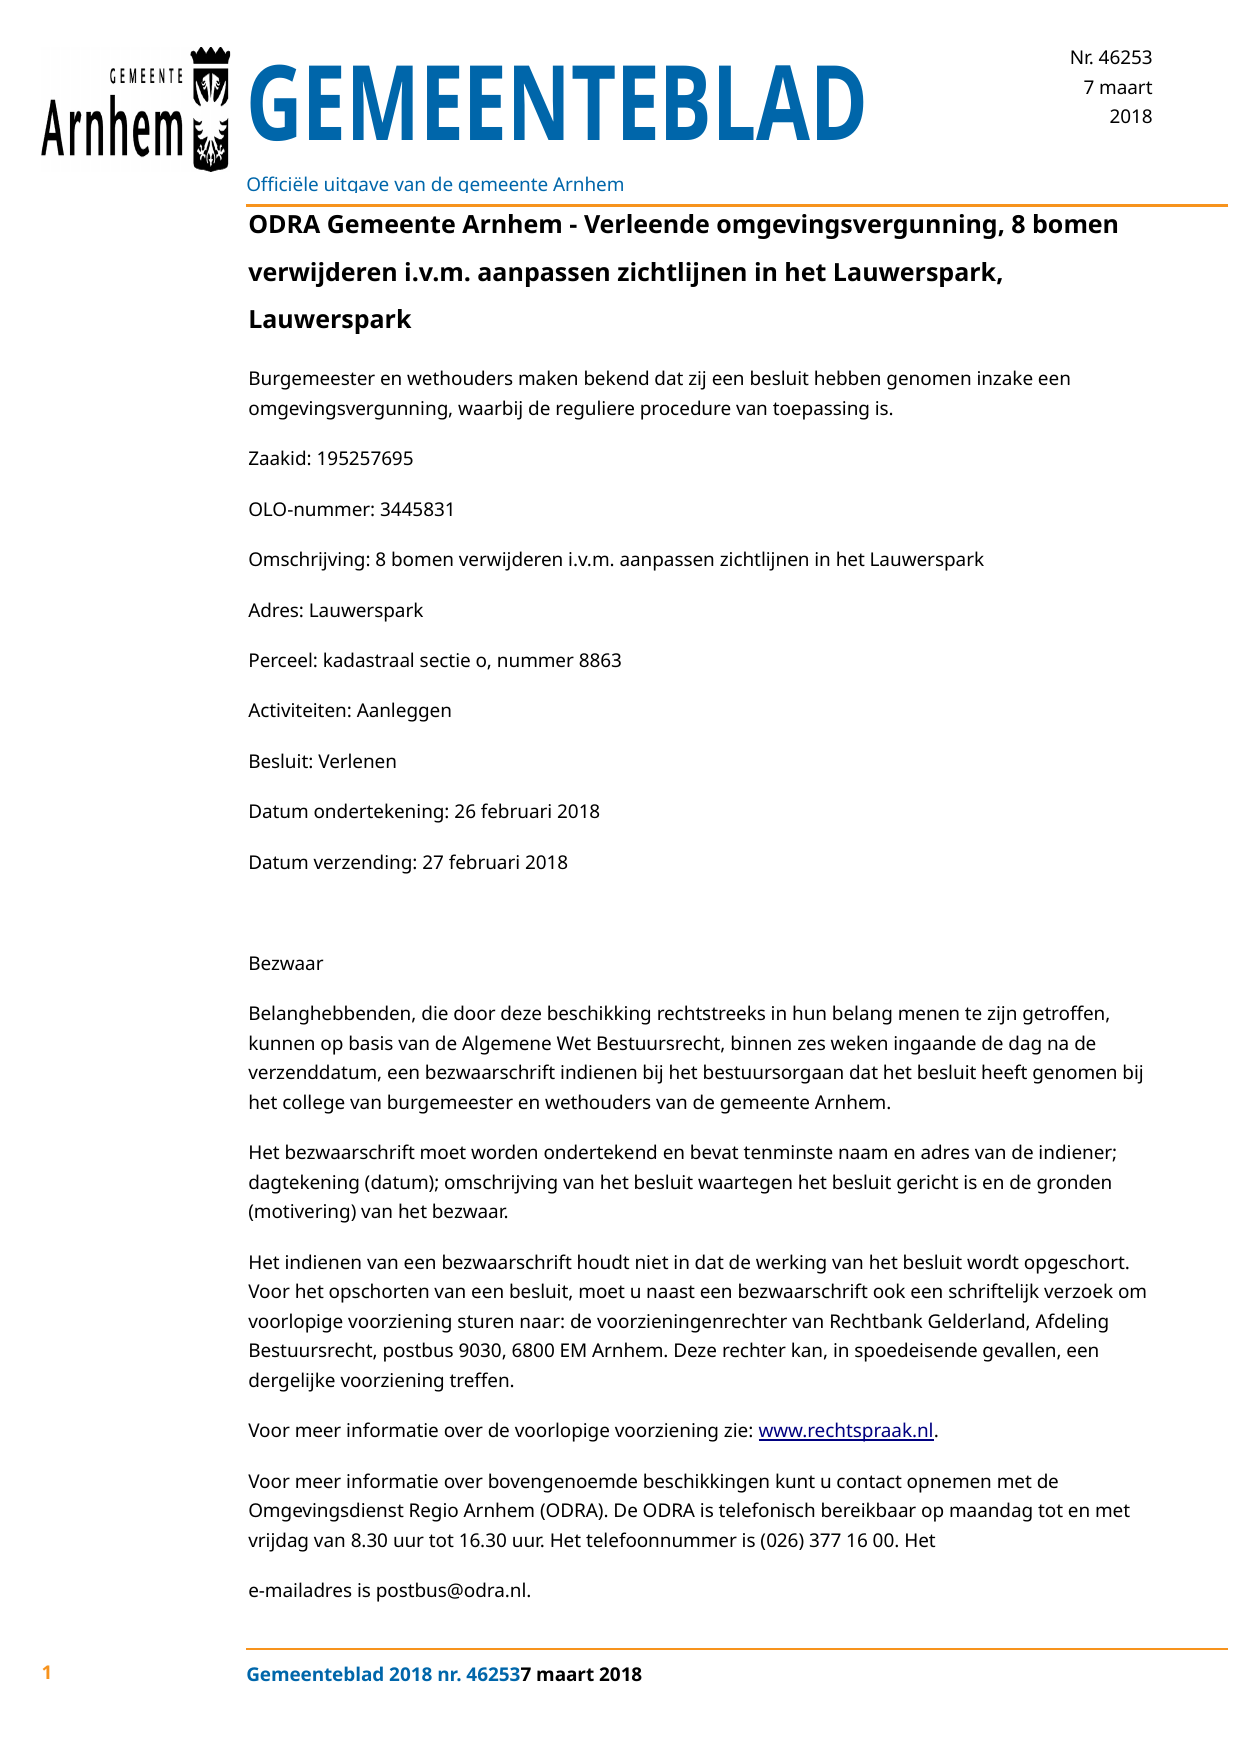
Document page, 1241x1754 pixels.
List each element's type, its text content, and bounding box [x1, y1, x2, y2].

text Datum verzending: 27 februari 2018 [248, 849, 1152, 874]
text e-mailadres is postbus@odra.nl. [248, 1578, 1152, 1603]
text Adres: Lauwerspark [248, 597, 1152, 622]
text Belanghebbenden, die door deze beschikking rechtstreeks in hun belang menen te zijn getroffen, kunnen op basis van de Algemene Wet Bestuursrecht, binnen zes weken ingaande de dag na de verzenddatum, een bezwaarschrift indienen bij het bestuursorgaan dat het besluit heeft genomen bij het college van burgemeester en wethouders van de gemeente Arnhem. [248, 1000, 1152, 1114]
text Omschrijving: 8 bomen verwijderen i.v.m. aanpassen zichtlijnen in het Lauwerspark [248, 546, 1152, 572]
text Datum ondertekening: 26 februari 2018 [248, 798, 1152, 824]
text ODRA Gemeente Arnhem - Verleende omgevingsvergunning, 8 bomen verwijderen i.v.m. aanpassen zichtlijnen in het Lauwerspark, Lauwerspark [248, 207, 1152, 336]
text Besluit: Verlenen [248, 748, 1152, 774]
text Zaakid: 195257695 [248, 446, 1152, 471]
text OLO-nummer: 3445831 [248, 496, 1152, 522]
text Perceel: kadastraal sectie o, nummer 8863 [248, 647, 1152, 673]
text Voor meer informatie over bovengenoemde beschikkingen kunt u contact opnemen met de Omgevingsdienst Regio Arnhem (ODRA). De ODRA is telefonisch bereikbaar op maandag tot en met vrijdag van 8.30 uur tot 16.30 uur. Het telefoonnummer is (026) 377 16 00. Het [248, 1468, 1152, 1553]
text Burgemeester en wethouders maken bekend dat zij een besluit hebben genomen inzake een omgevingsvergunning, waarbij de reguliere procedure van toepassing is. [248, 366, 1152, 421]
text Het indienen van een bezwaarschrift houdt niet in dat de werking van het besluit wordt opgeschort. Voor het opschorten van een besluit, moet u naast een bezwaarschrift ook een schriftelijk verzoek om voorlopige voorziening sturen naar: de voorzieningenrechter van Rechtbank Gelderland, Afdeling Bestuursrecht, postbus 9030, 6800 EM Arnhem. Deze rechter kan, in spoedeisende gevallen, een dergelijke voorziening treffen. [248, 1249, 1152, 1393]
picture [41, 47, 231, 172]
text Het bezwaarschrift moet worden ondertekend en bevat tenminste naam en adres van de indiener; dagtekening (datum); omschrijving van het besluit waartegen het besluit gericht is en de gronden (motivering) van het bezwaar. [248, 1139, 1152, 1224]
text Activiteiten: Aanleggen [248, 698, 1152, 723]
text Bezwaar [248, 950, 1152, 975]
text Voor meer informatie over de voorlopige voorziening zie: www.rechtspraak.nl. [248, 1418, 1152, 1443]
